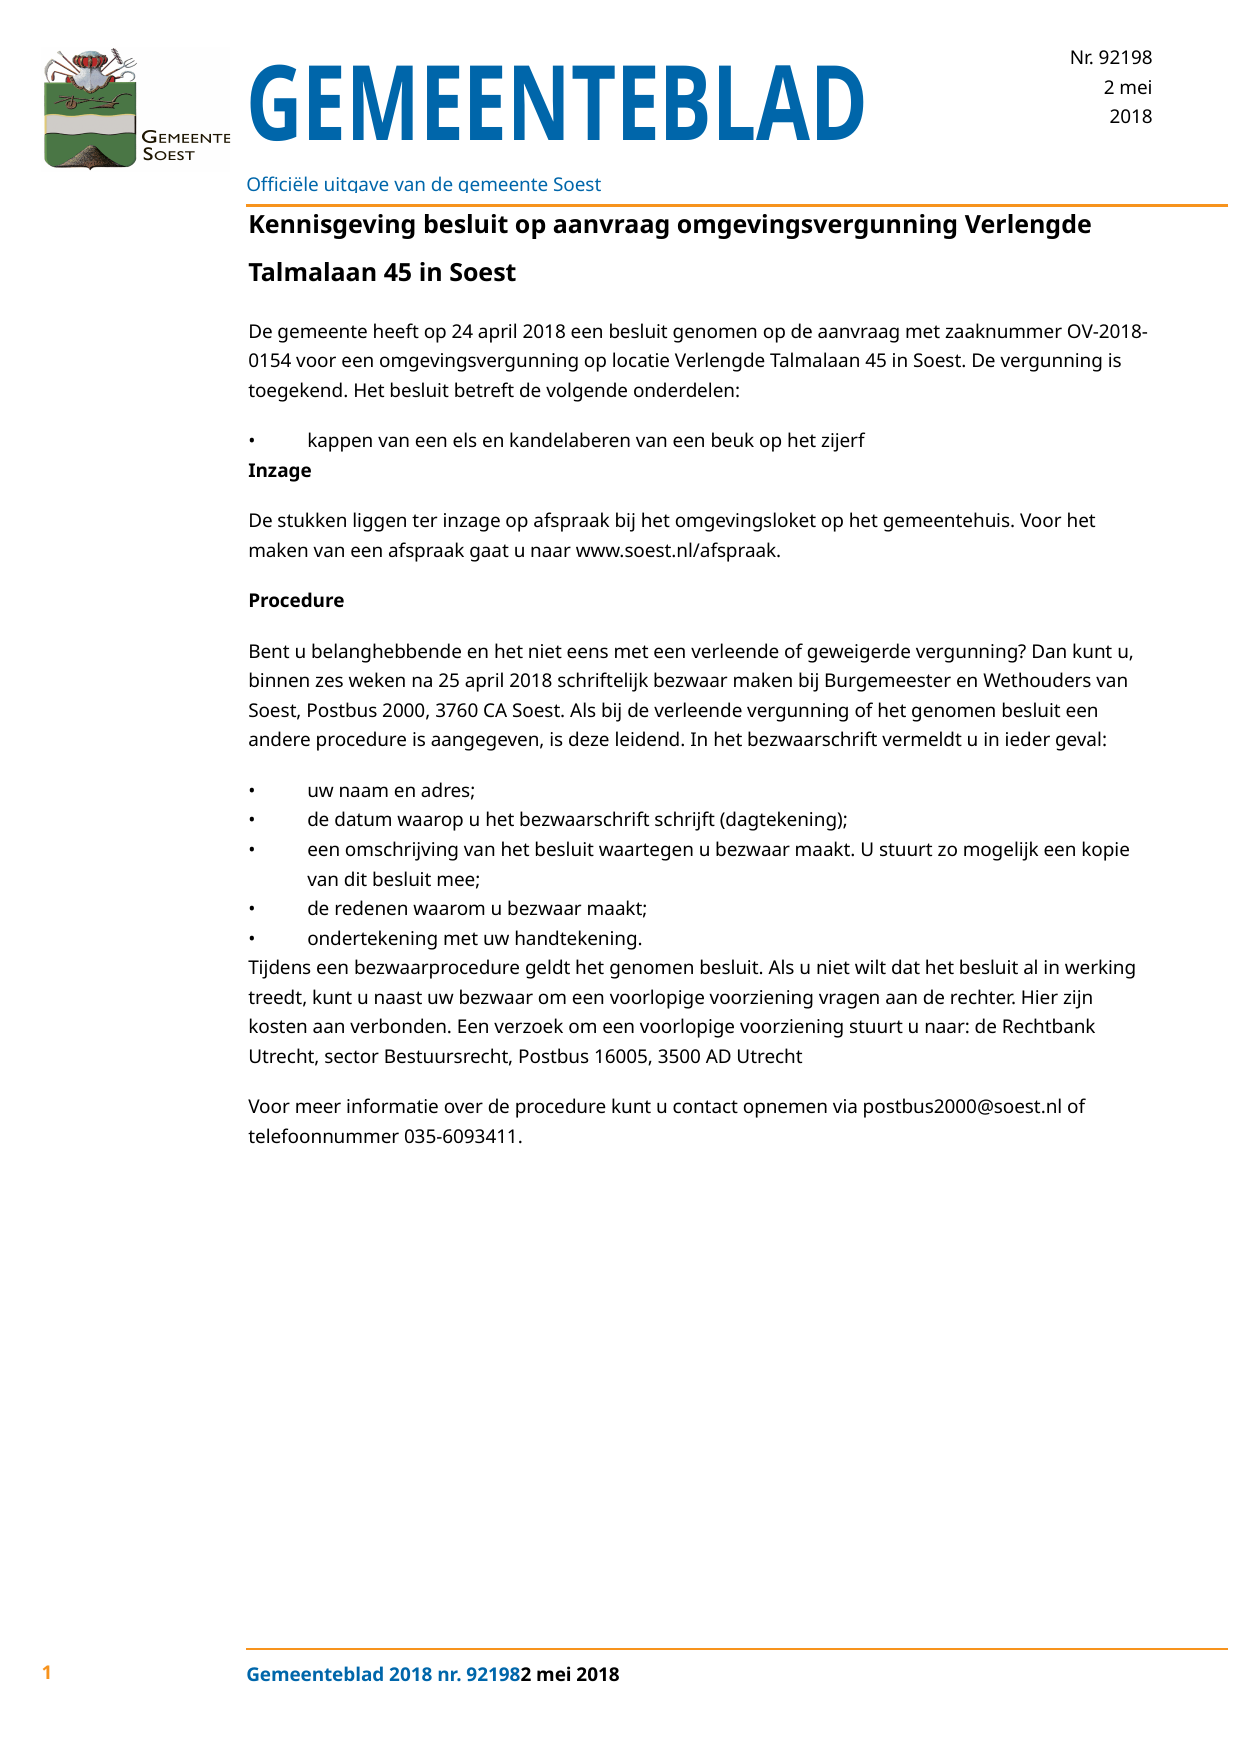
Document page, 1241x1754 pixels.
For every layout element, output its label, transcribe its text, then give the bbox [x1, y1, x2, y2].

text Procedure [248, 587, 1152, 613]
list uw naam en adres; [248, 777, 1152, 803]
picture [41, 47, 231, 172]
text De gemeente heeft op 24 april 2018 een besluit genomen op de aanvraag met zaaknummer OV-2018-0154 voor een omgevingsvergunning op locatie Verlengde Talmalaan 45 in Soest. De vergunning is toegekend. Het besluit betreft de volgende onderdelen: [248, 318, 1152, 403]
text De stukken liggen ter inzage op afspraak bij het omgevingsloket op het gemeentehuis. Voor het maken van een afspraak gaat u naar www.soest.nl/afspraak. [248, 507, 1152, 563]
list ondertekening met uw handtekening. [248, 925, 1152, 951]
list een omschrijving van het besluit waartegen u bezwaar maakt. U stuurt zo mogelijk een kopie van dit besluit mee; [248, 836, 1152, 892]
list de datum waarop u het bezwaarschrift schrijft (dagtekening); [248, 807, 1152, 832]
text Tijdens een bezwaarprocedure geldt het genomen besluit. Als u niet wilt dat het besluit al in werking treedt, kunt u naast uw bezwaar om een voorlopige voorziening vragen aan de rechter. Hier zijn kosten aan verbonden. Een verzoek om een voorlopige voorziening stuurt u naar: de Rechtbank Utrecht, sector Bestuursrecht, Postbus 16005, 3500 AD Utrecht [248, 954, 1152, 1069]
text Voor meer informatie over de procedure kunt u contact opnemen via postbus2000@soest.nl of telefoonnummer 035-6093411. [248, 1094, 1152, 1149]
text Bent u belanghebbende en het niet eens met een verleende of geweigerde vergunning? Dan kunt u, binnen zes weken na 25 april 2018 schriftelijk bezwaar maken bij Burgemeester en Wethouders van Soest, Postbus 2000, 3760 CA Soest. Als bij de verleende vergunning of het genomen besluit een andere procedure is aangegeven, is deze leidend. In het bezwaarschrift vermeldt u in ieder geval: [248, 638, 1152, 752]
list kappen van een els en kandelaberen van een beuk op het zijerf [248, 427, 1152, 453]
text Kennisgeving besluit op aanvraag omgevingsvergunning Verlengde Talmalaan 45 in Soest [248, 207, 1152, 288]
text Inzage [248, 457, 1152, 483]
list de redenen waarom u bezwaar maakt; [248, 895, 1152, 921]
